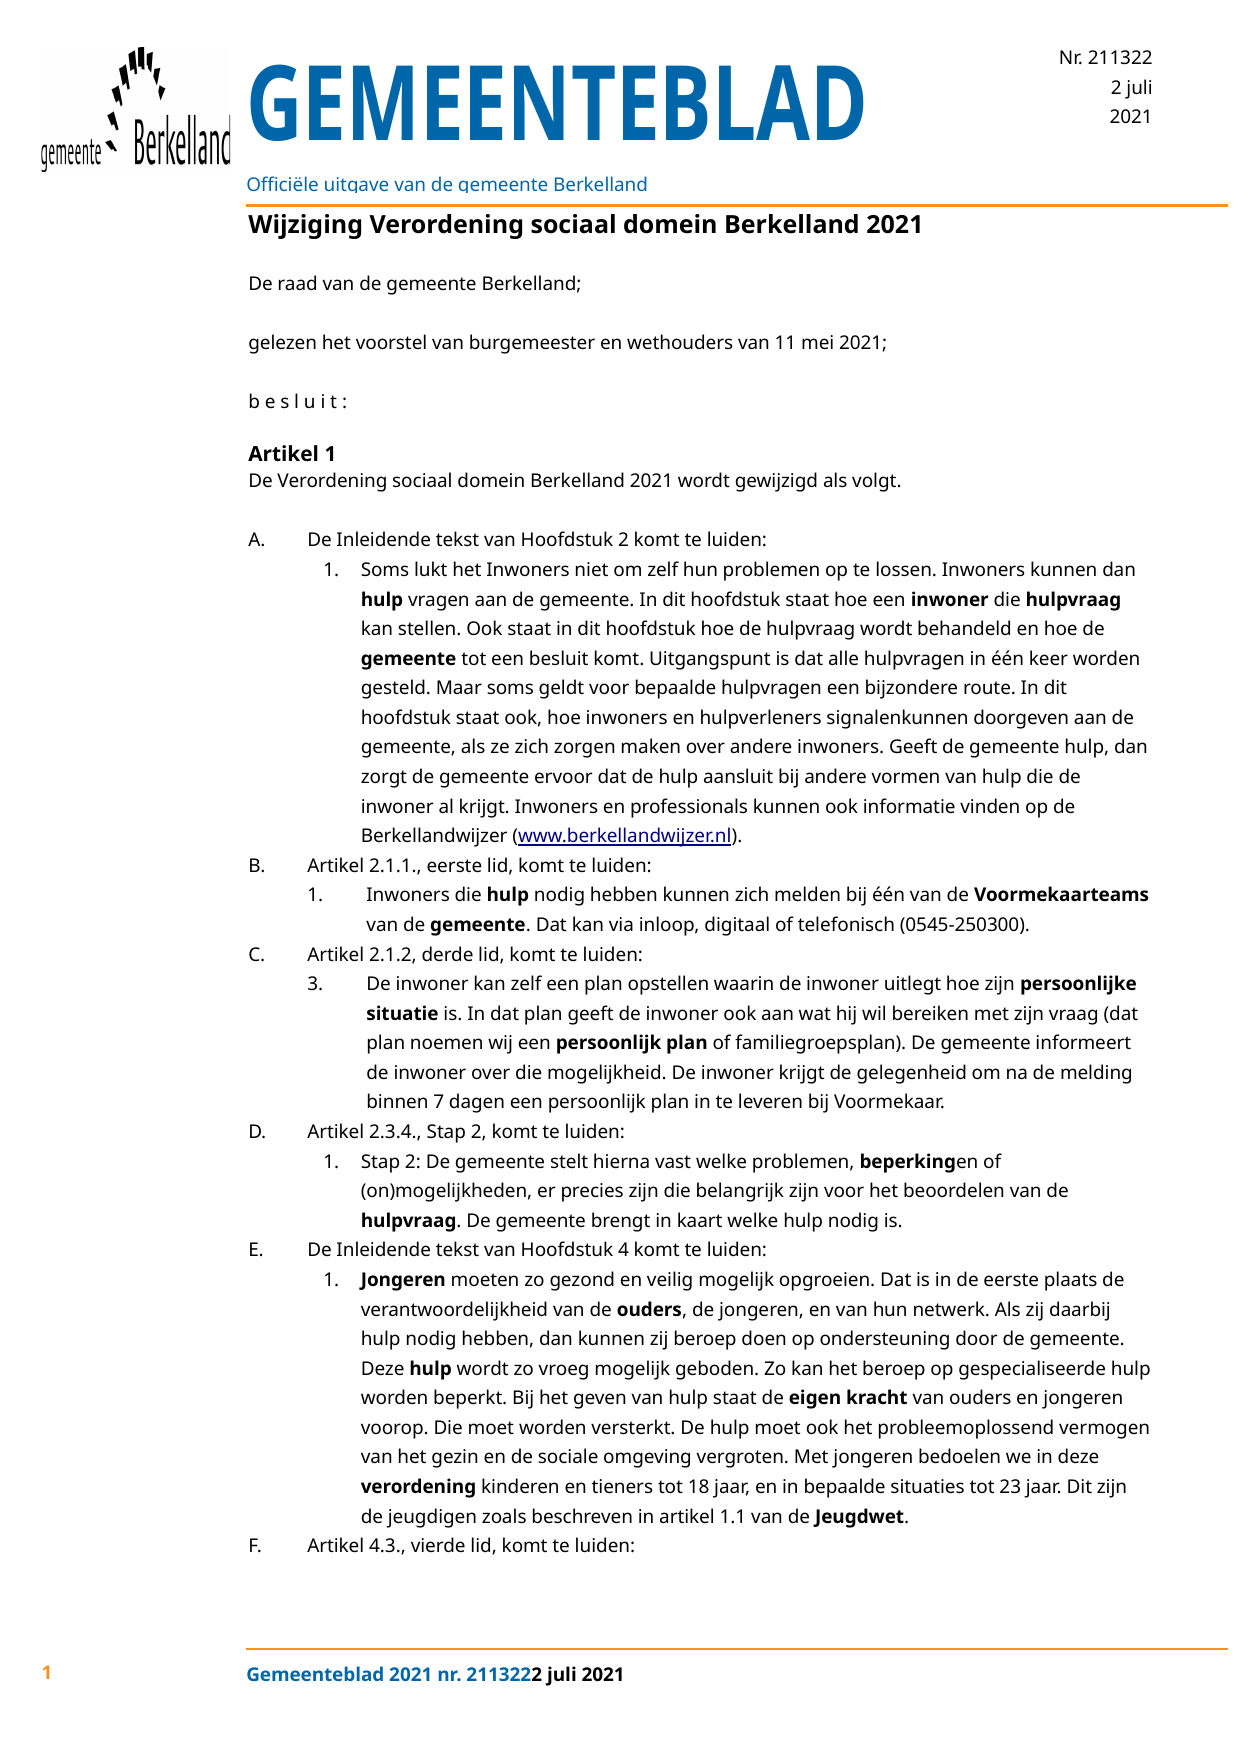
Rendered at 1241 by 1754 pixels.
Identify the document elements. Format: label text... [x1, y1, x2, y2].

list Soms lukt het Inwoners niet om zelf hun problemen op te lossen. Inwoners kunnen dan hulp vragen aan de gemeente. In dit hoofdstuk staat hoe een inwoner die hulpvraag kan stellen. Ook staat in dit hoofdstuk hoe de hulpvraag wordt behandeld en hoe de gemeente tot een besluit komt. Uitgangspunt is dat alle hulpvragen in één keer worden gesteld. Maar soms geldt voor bepaalde hulpvragen een bijzondere route. In dit hoofdstuk staat ook, hoe inwoners en hulpverleners signalenkunnen doorgeven aan de gemeente, als ze zich zorgen maken over andere inwoners. Geeft de gemeente hulp, dan zorgt de gemeente ervoor dat de hulp aansluit bij andere vormen van hulp die de inwoner al krijgt. Inwoners en professionals kunnen ook informatie vinden op de Berkellandwijzer (www.berkellandwijzer.nl). [323, 556, 1152, 848]
list Artikel 2.1.1., eerste lid, komt te luiden: [248, 852, 1152, 878]
list Stap 2: De gemeente stelt hierna vast welke problemen, beperkingen of (on)mogelijkheden, er precies zijn die belangrijk zijn voor het beoordelen van de hulpvraag. De gemeente brengt in kaart welke hulp nodig is. [323, 1148, 1152, 1233]
text b e s l u i t : [248, 389, 1152, 414]
text De raad van de gemeente Berkelland; [248, 270, 1152, 296]
list Artikel 2.3.4., Stap 2, komt te luiden: [248, 1118, 1152, 1144]
list De Inleidende tekst van Hoofdstuk 4 komt te luiden: [248, 1237, 1152, 1262]
list Artikel 4.3., vierde lid, komt te luiden: [248, 1532, 1152, 1558]
list Jongeren moeten zo gezond en veilig mogelijk opgroeien. Dat is in de eerste plaats de verantwoordelijkheid van de ouders, de jongeren, en van hun netwerk. Als zij daarbij hulp nodig hebben, dan kunnen zij beroep doen op ondersteuning door de gemeente. Deze hulp wordt zo vroeg mogelijk geboden. Zo kan het beroep op gespecialiseerde hulp worden beperkt. Bij het geven van hulp staat de eigen kracht van ouders en jongeren voorop. Die moet worden versterkt. De hulp moet ook het probleemoplossend vermogen van het gezin en de sociale omgeving vergroten. Met jongeren bedoelen we in deze verordening kinderen en tieners tot 18 jaar, en in bepaalde situaties tot 23 jaar. Dit zijn de jeugdigen zoals beschreven in artikel 1.1 van de Jeugdwet. [323, 1266, 1152, 1529]
list De inwoner kan zelf een plan opstellen waarin de inwoner uitlegt hoe zijn persoonlijke situatie is. In dat plan geeft de inwoner ook aan wat hij wil bereiken met zijn vraag (dat plan noemen wij een persoonlijk plan of familiegroepsplan). De gemeente informeert de inwoner over die mogelijkheid. De inwoner krijgt de gelegenheid om na de melding binnen 7 dagen een persoonlijk plan in te leveren bij Voormekaar. [307, 970, 1152, 1114]
text gelezen het voorstel van burgemeester en wethouders van 11 mei 2021; [248, 329, 1152, 355]
list De Inleidende tekst van Hoofdstuk 2 komt te luiden: [248, 527, 1152, 552]
text Wijziging Verordening sociaal domein Berkelland 2021 [248, 207, 1152, 241]
text Artikel 1 [248, 439, 1152, 467]
list Inwoners die hulp nodig hebben kunnen zich melden bij één van de Voormekaarteams van de gemeente. Dat kan via inloop, digitaal of telefonisch (0545-250300). [307, 882, 1152, 937]
picture [41, 47, 231, 172]
list Artikel 2.1.2, derde lid, komt te luiden: [248, 941, 1152, 967]
text De Verordening sociaal domein Berkelland 2021 wordt gewijzigd als volgt. [248, 467, 1152, 493]
